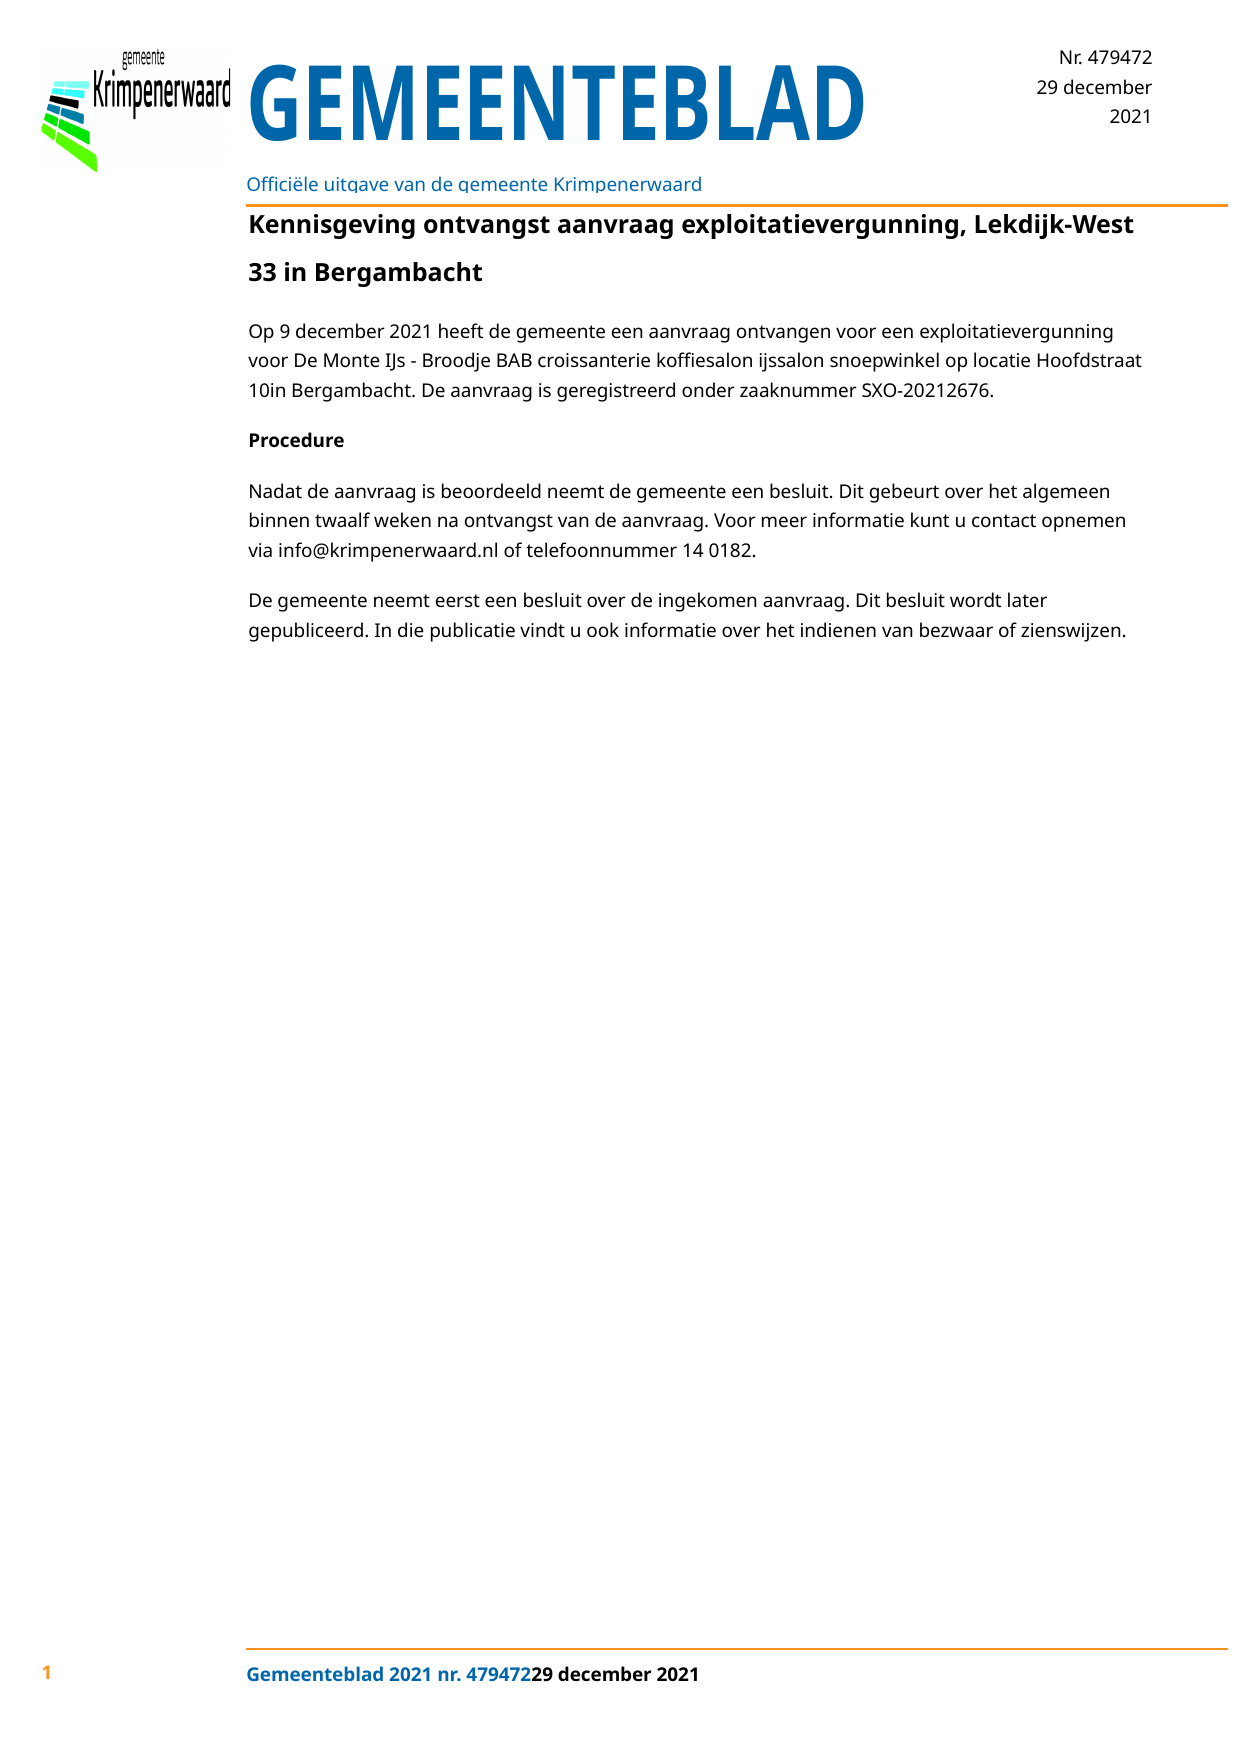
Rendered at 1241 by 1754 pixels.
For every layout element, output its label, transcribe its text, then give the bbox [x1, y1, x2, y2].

text Procedure [248, 427, 1152, 453]
text Nadat de aanvraag is beoordeeld neemt de gemeente een besluit. Dit gebeurt over het algemeen binnen twaalf weken na ontvangst van de aanvraag. Voor meer informatie kunt u contact opnemen via info@krimpenerwaard.nl of telefoonnummer 14 0182. [248, 478, 1152, 563]
picture [41, 47, 231, 172]
text De gemeente neemt eerst een besluit over de ingekomen aanvraag. Dit besluit wordt later gepubliceerd. In die publicatie vindt u ook informatie over het indienen van bezwaar of zienswijzen. [248, 587, 1152, 643]
text Kennisgeving ontvangst aanvraag exploitatievergunning, Lekdijk-West 33 in Bergambacht [248, 207, 1152, 288]
text Op 9 december 2021 heeft de gemeente een aanvraag ontvangen voor een exploitatievergunning voor De Monte IJs - Broodje BAB croissanterie koffiesalon ijssalon snoepwinkel op locatie Hoofdstraat 10in Bergambacht. De aanvraag is geregistreerd onder zaaknummer SXO-20212676. [248, 318, 1152, 403]
